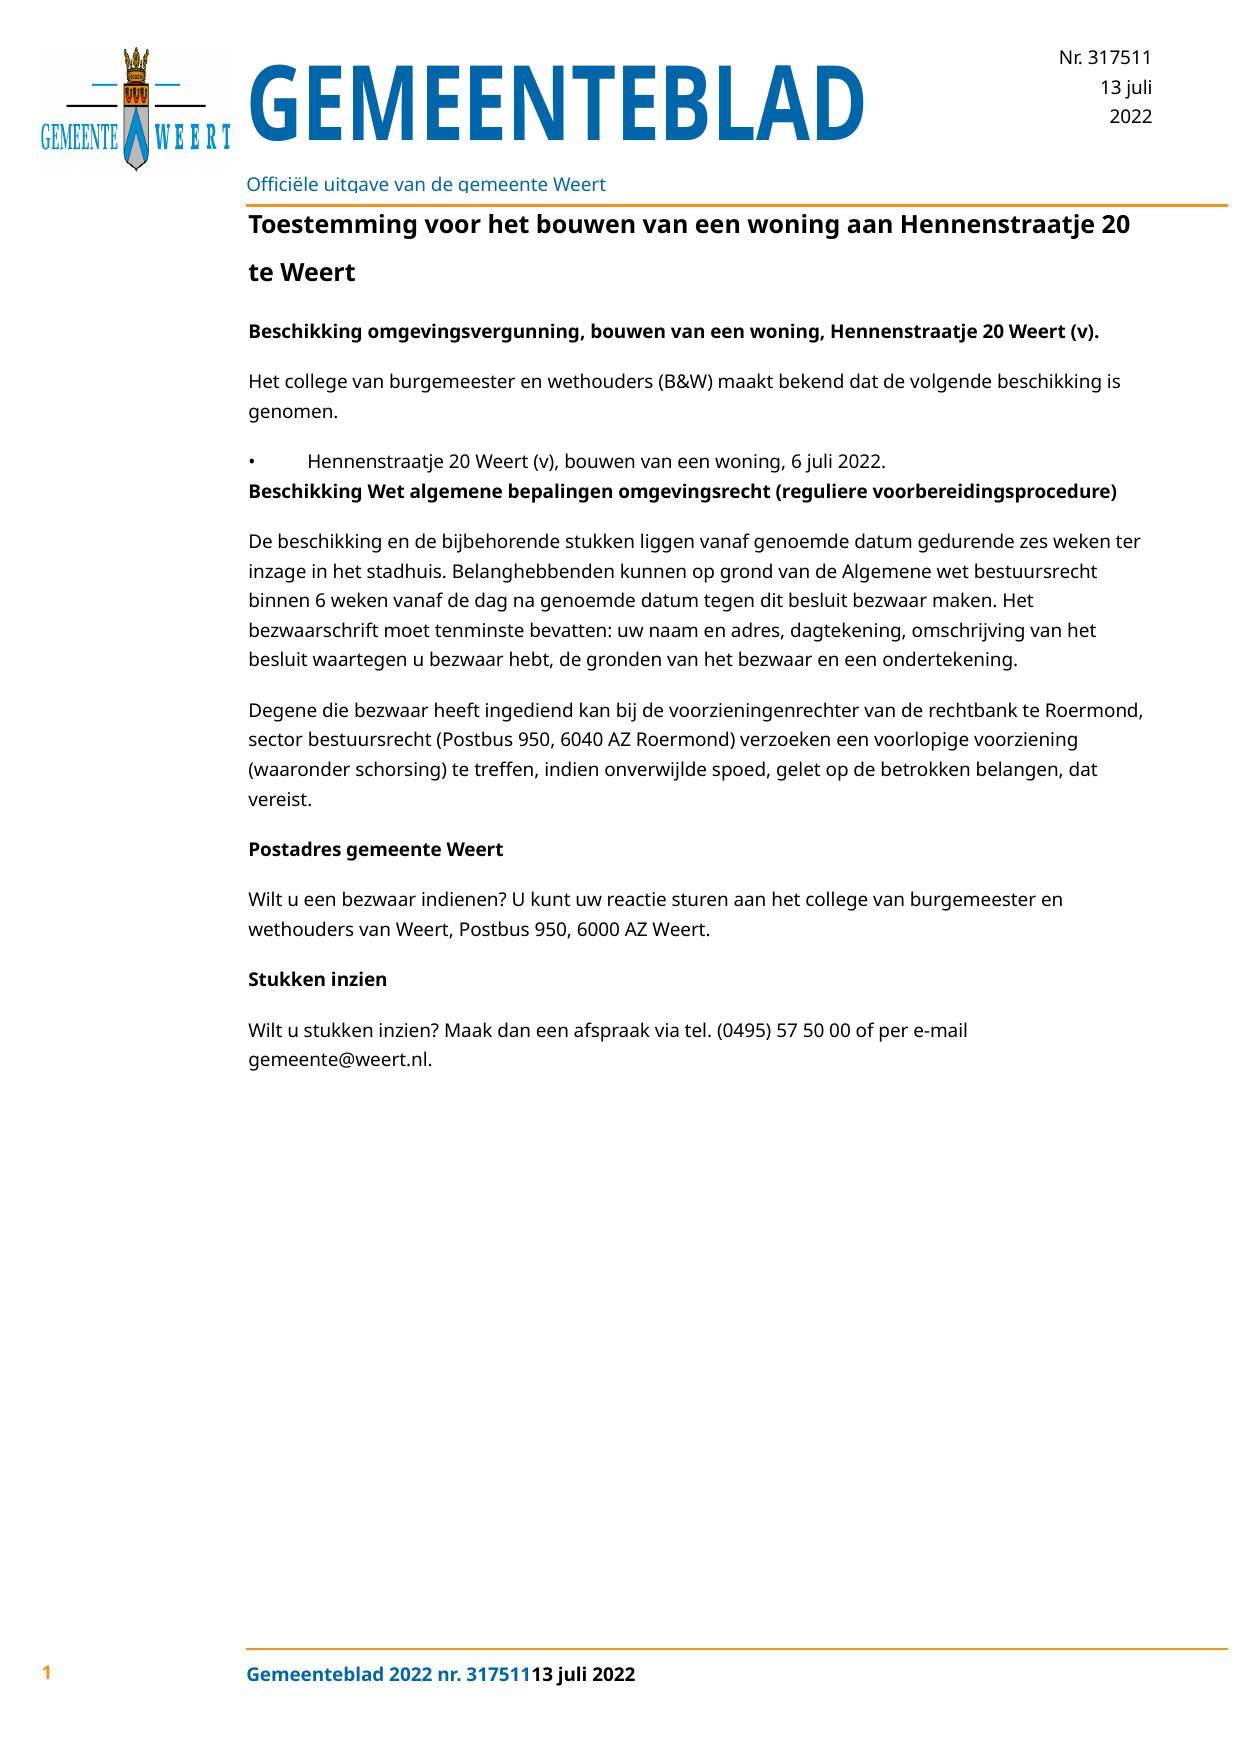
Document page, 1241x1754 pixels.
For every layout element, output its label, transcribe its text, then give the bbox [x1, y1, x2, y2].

list Hennenstraatje 20 Weert (v), bouwen van een woning, 6 juli 2022. [248, 448, 1152, 474]
text Wilt u een bezwaar indienen? U kunt uw reactie sturen aan het college van burgemeester en wethouders van Weert, Postbus 950, 6000 AZ Weert. [248, 887, 1152, 942]
picture [41, 47, 231, 172]
text Beschikking omgevingsvergunning, bouwen van een woning, Hennenstraatje 20 Weert (v). [248, 318, 1152, 344]
text Stukken inzien [248, 967, 1152, 992]
text Wilt u stukken inzien? Maak dan een afspraak via tel. (0495) 57 50 00 of per e-mail gemeente@weert.nl. [248, 1017, 1152, 1072]
text Toestemming voor het bouwen van een woning aan Hennenstraatje 20 te Weert [248, 207, 1152, 288]
text Het college van burgemeester en wethouders (B&W) maakt bekend dat de volgende beschikking is genomen. [248, 368, 1152, 424]
text De beschikking en de bijbehorende stukken liggen vanaf genoemde datum gedurende zes weken ter inzage in het stadhuis. Belanghebbenden kunnen op grond van de Algemene wet bestuursrecht binnen 6 weken vanaf de dag na genoemde datum tegen dit besluit bezwaar maken. Het bezwaarschrift moet tenminste bevatten: uw naam en adres, dagtekening, omschrijving van het besluit waartegen u bezwaar hebt, de gronden van het bezwaar en een ondertekening. [248, 528, 1152, 672]
text Degene die bezwaar heeft ingediend kan bij de voorzieningenrechter van de rechtbank te Roermond, sector bestuursrecht (Postbus 950, 6040 AZ Roermond) verzoeken een voorlopige voorziening (waaronder schorsing) te treffen, indien onverwijlde spoed, gelet op de betrokken belangen, dat vereist. [248, 697, 1152, 812]
text Postadres gemeente Weert [248, 836, 1152, 862]
text Beschikking Wet algemene bepalingen omgevingsrecht (reguliere voorbereidingsprocedure) [248, 478, 1152, 504]
